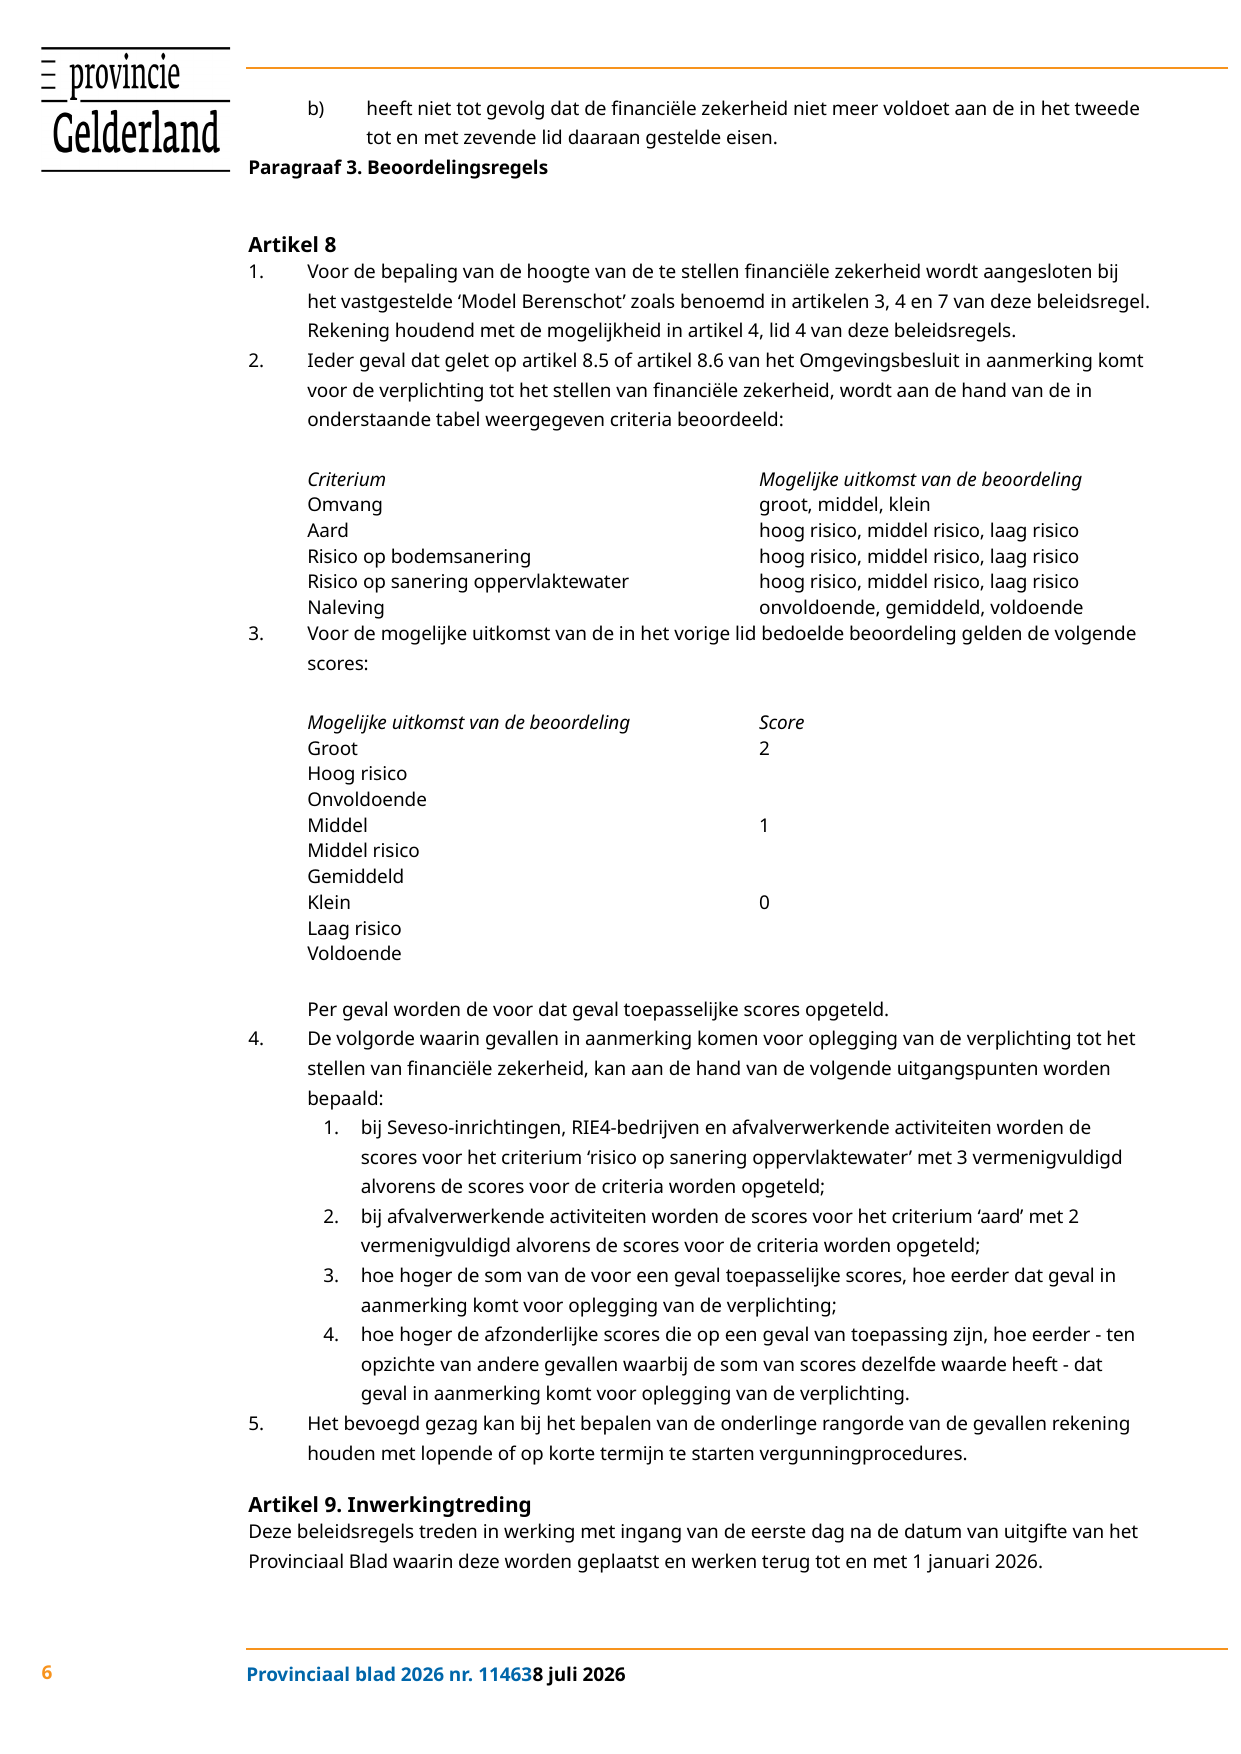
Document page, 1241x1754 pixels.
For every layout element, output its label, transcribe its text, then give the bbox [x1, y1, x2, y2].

table_cell Klein [307, 889, 759, 915]
table_cell Onvoldoende [307, 786, 759, 812]
text Paragraaf 3. Beoordelingsregels [248, 154, 1152, 180]
table_cell Groot [307, 735, 759, 761]
list Per geval worden de voor dat geval toepasselijke scores opgeteld. [248, 996, 1152, 1022]
table_cell hoog risico, middel risico, laag risico [759, 569, 1211, 594]
table_cell onvoldoende, gemiddeld, voldoende [759, 594, 1211, 620]
table_cell Gemiddeld [307, 864, 759, 889]
table_header Criterium [307, 466, 759, 491]
list bij afvalverwerkende activiteiten worden de scores voor het criterium ‘aard’ met 2 vermenigvuldigd alvorens de scores voor de criteria worden opgeteld; [323, 1203, 1152, 1258]
table_cell Hoog risico [307, 761, 759, 786]
list bij Seveso-inrichtingen, RIE4-bedrijven en afvalverwerkende activiteiten worden de scores voor het criterium ‘risico op sanering oppervlaktewater’ met 3 vermenigvuldigd alvorens de scores voor de criteria worden opgeteld; [323, 1114, 1152, 1199]
table_cell groot, middel, klein [759, 491, 1211, 517]
list Het bevoegd gezag kan bij het bepalen van de onderlinge rangorde van de gevallen rekening houden met lopende of op korte termijn te starten vergunningprocedures. [248, 1410, 1152, 1466]
list Voor de mogelijke uitkomst van de in het vorige lid bedoelde beoordeling gelden de volgende scores: [248, 620, 1152, 676]
list heeft niet tot gevolg dat de financiële zekerheid niet meer voldoet aan de in het tweede tot en met zevende lid daaraan gestelde eisen. [307, 95, 1152, 150]
table_cell Laag risico [307, 915, 759, 941]
table_header Score [759, 709, 1211, 735]
table_cell Omvang [307, 491, 759, 517]
table_cell Naleving [307, 594, 759, 620]
table_cell 2 [759, 735, 1211, 812]
table_cell Aard [307, 517, 759, 543]
list hoe hoger de afzonderlijke scores die op een geval van toepassing zijn, hoe eerder - ten opzichte van andere gevallen waarbij de som van scores dezelfde waarde heeft - dat geval in aanmerking komt voor oplegging van de verplichting. [323, 1321, 1152, 1406]
table_cell Risico op sanering oppervlaktewater [307, 569, 759, 594]
table_cell 0 [759, 889, 1211, 966]
text Artikel 8 [248, 230, 1152, 258]
list hoe hoger de som van de voor een geval toepasselijke scores, hoe eerder dat geval in aanmerking komt voor oplegging van de verplichting; [323, 1262, 1152, 1318]
table_cell hoog risico, middel risico, laag risico [759, 517, 1211, 543]
table_cell hoog risico, middel risico, laag risico [759, 543, 1211, 569]
table_header Mogelijke uitkomst van de beoordeling [759, 466, 1211, 491]
list De volgorde waarin gevallen in aanmerking komen voor oplegging van de verplichting tot het stellen van financiële zekerheid, kan aan de hand van de volgende uitgangspunten worden bepaald: [248, 1026, 1152, 1111]
text Deze beleidsregels treden in werking met ingang van de eerste dag na de datum van uitgifte van het Provinciaal Blad waarin deze worden geplaatst en werken terug tot en met 1 januari 2026. [248, 1519, 1152, 1574]
table_cell 1 [759, 812, 1211, 889]
picture [41, 47, 231, 172]
table_cell Middel [307, 812, 759, 838]
table_header Mogelijke uitkomst van de beoordeling [307, 709, 759, 735]
list Ieder geval dat gelet op artikel 8.5 of artikel 8.6 van het Omgevingsbesluit in aanmerking komt voor de verplichting tot het stellen van financiële zekerheid, wordt aan de hand van de in onderstaande tabel weergegeven criteria beoordeeld: [248, 347, 1152, 432]
table_cell Risico op bodemsanering [307, 543, 759, 569]
table_cell Middel risico [307, 838, 759, 863]
text Artikel 9. Inwerkingtreding [248, 1490, 1152, 1519]
list Voor de bepaling van de hoogte van de te stellen financiële zekerheid wordt aangesloten bij het vastgestelde ‘Model Berenschot’ zoals benoemd in artikelen 3, 4 en 7 van deze beleidsregel. Rekening houdend met de mogelijkheid in artikel 4, lid 4 van deze beleidsregels. [248, 258, 1152, 343]
table_cell Voldoende [307, 941, 759, 966]
